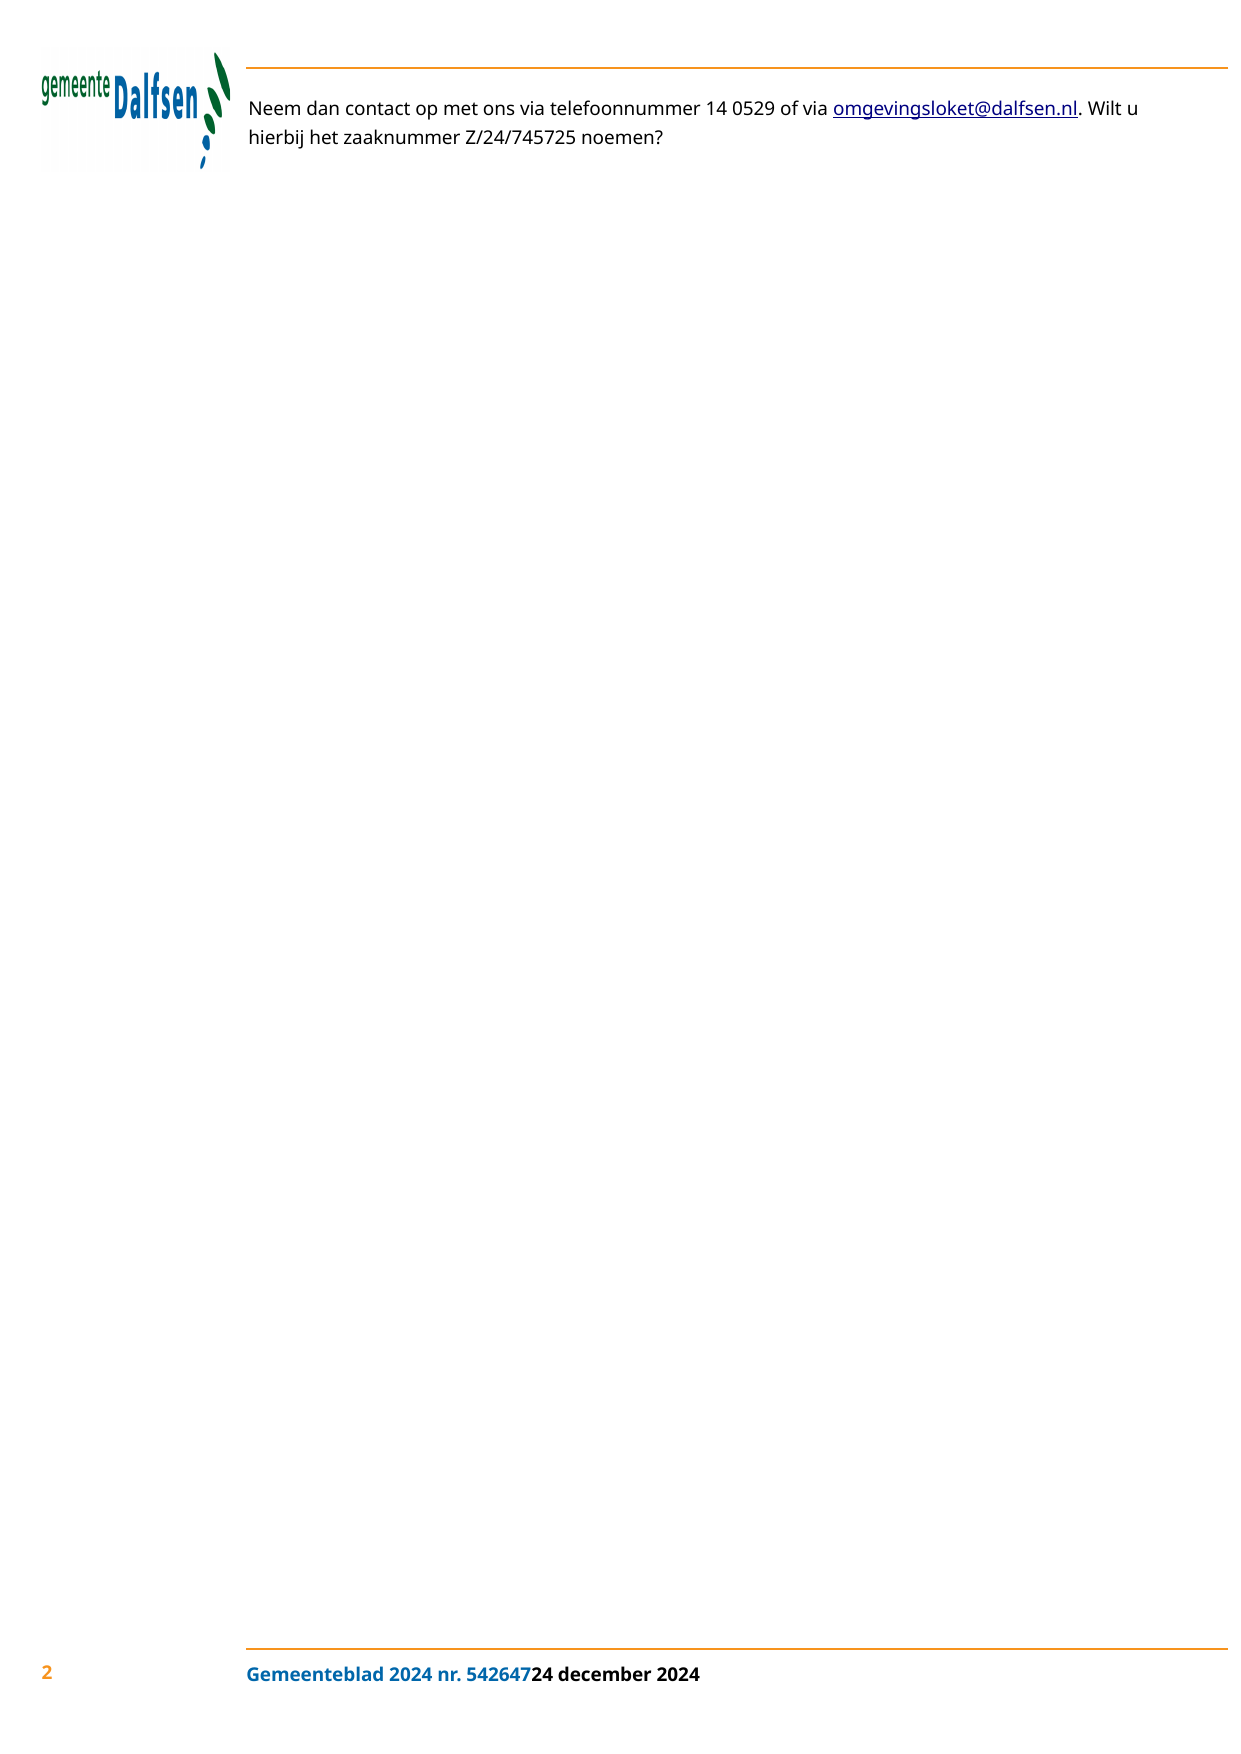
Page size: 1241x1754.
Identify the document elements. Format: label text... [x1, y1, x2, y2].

picture [41, 47, 231, 172]
text Neem dan contact op met ons via telefoonnummer 14 0529 of via omgevingsloket@dalfsen.nl. Wilt u hierbij het zaaknummer Z/24/745725 noemen? [248, 95, 1152, 150]
